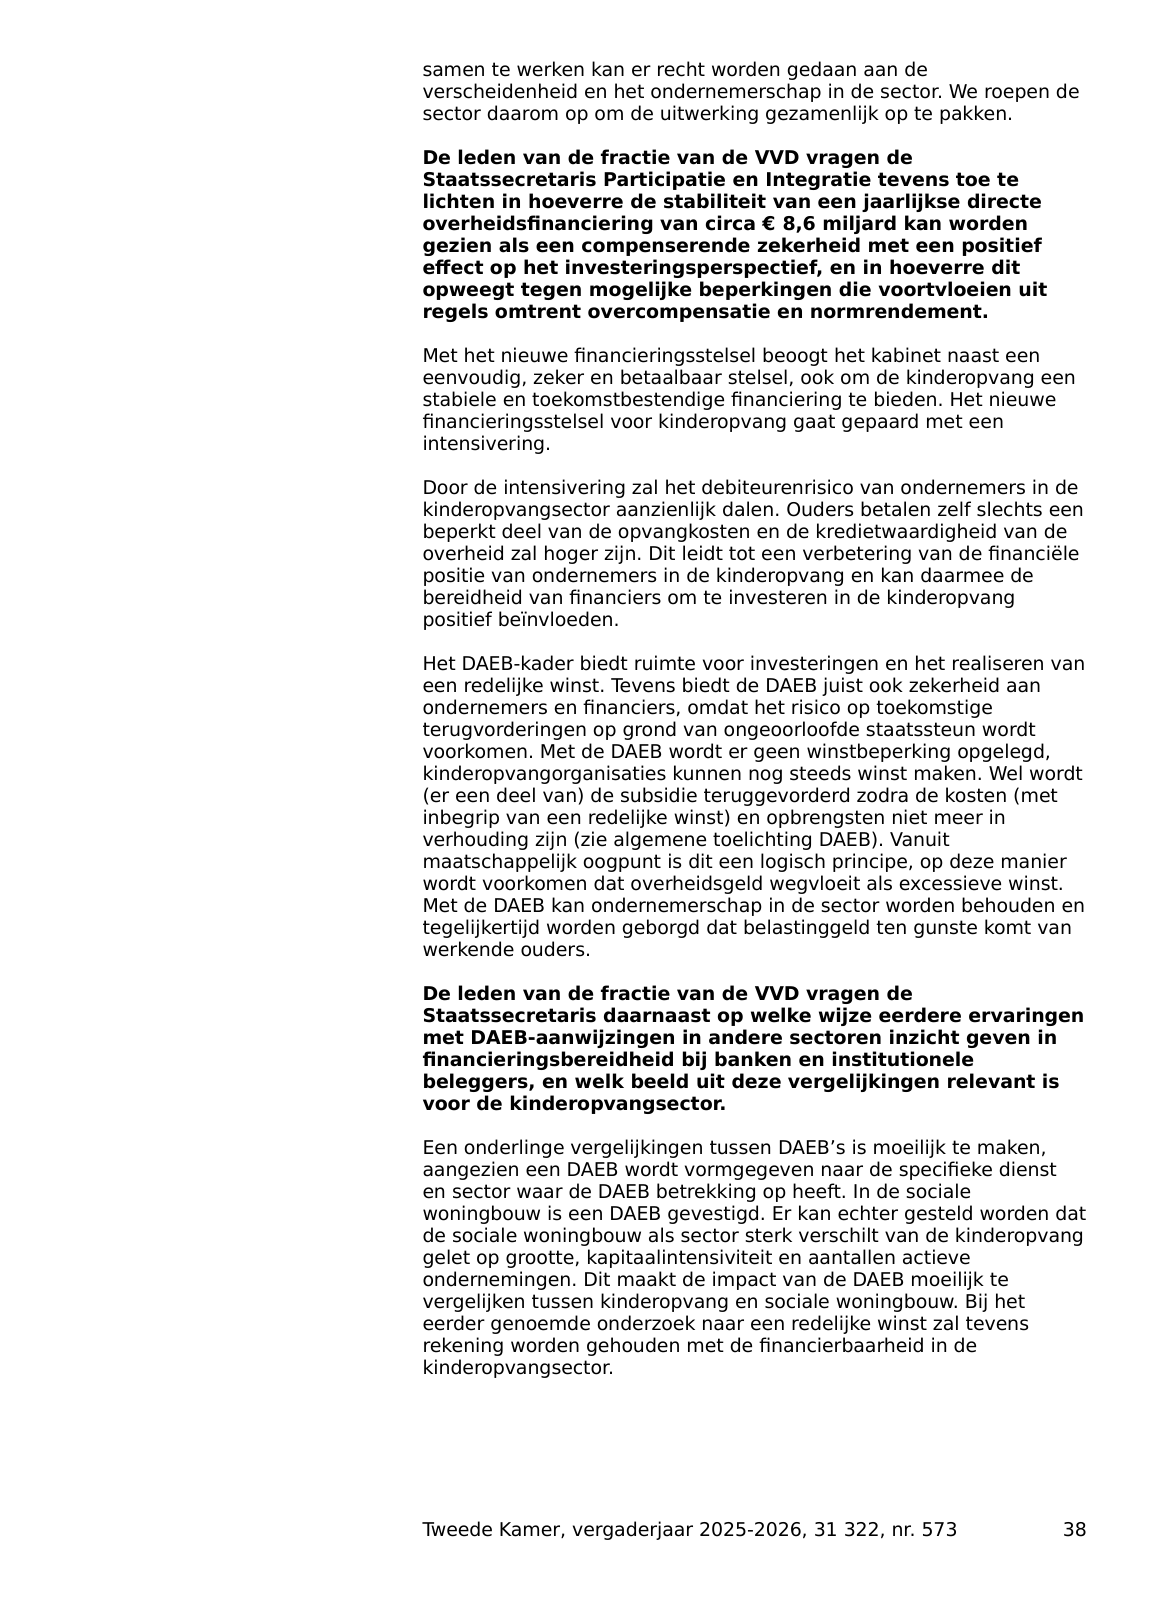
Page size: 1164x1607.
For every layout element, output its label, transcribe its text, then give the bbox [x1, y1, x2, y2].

text De leden van de fractie van de VVD vragen de Staatssecretaris daarnaast op welke wijze eerdere ervaringen met DAEB-aanwijzingen in andere sectoren inzicht geven in financieringsbereidheid bij banken en institutionele beleggers, en welk beeld uit deze vergelijkingen relevant is voor de kinderopvangsector. [422, 983, 1087, 1115]
text De leden van de fractie van de VVD vragen de Staatssecretaris Participatie en Integratie tevens toe te lichten in hoeverre de stabiliteit van een jaarlijkse directe overheidsfinanciering van circa € 8,6 miljard kan worden gezien als een compenserende zekerheid met een positief effect op het investeringsperspectief, en in hoeverre dit opweegt tegen mogelijke beperkingen die voortvloeien uit regels omtrent overcompensatie en normrendement. [422, 147, 1087, 323]
text samen te werken kan er recht worden gedaan aan de verscheidenheid en het ondernemerschap in de sector. We roepen de sector daarom op om de uitwerking gezamenlijk op te pakken. [422, 59, 1087, 125]
text Door de intensivering zal het debiteurenrisico van ondernemers in de kinderopvangsector aanzienlijk dalen. Ouders betalen zelf slechts een beperkt deel van de opvangkosten en de kredietwaardigheid van de overheid zal hoger zijn. Dit leidt tot een verbetering van de financiële positie van ondernemers in de kinderopvang en kan daarmee de bereidheid van financiers om te investeren in de kinderopvang positief beïnvloeden. [422, 477, 1087, 631]
text Met het nieuwe financieringsstelsel beoogt het kabinet naast een eenvoudig, zeker en betaalbaar stelsel, ook om de kinderopvang een stabiele en toekomstbestendige financiering te bieden. Het nieuwe financieringsstelsel voor kinderopvang gaat gepaard met een intensivering. [422, 345, 1087, 455]
text Een onderlinge vergelijkingen tussen DAEB’s is moeilijk te maken, aangezien een DAEB wordt vormgegeven naar de specifieke dienst en sector waar de DAEB betrekking op heeft. In de sociale woningbouw is een DAEB gevestigd. Er kan echter gesteld worden dat de sociale woningbouw als sector sterk verschilt van de kinderopvang gelet op grootte, kapitaalintensiviteit en aantallen actieve ondernemingen. Dit maakt de impact van de DAEB moeilijk te vergelijken tussen kinderopvang en sociale woningbouw. Bij het eerder genoemde onderzoek naar een redelijke winst zal tevens rekening worden gehouden met de financierbaarheid in de kinderopvangsector. [422, 1137, 1087, 1379]
text Het DAEB-kader biedt ruimte voor investeringen en het realiseren van een redelijke winst. Tevens biedt de DAEB juist ook zekerheid aan ondernemers en financiers, omdat het risico op toekomstige terugvorderingen op grond van ongeoorloofde staatssteun wordt voorkomen. Met de DAEB wordt er geen winstbeperking opgelegd, kinderopvangorganisaties kunnen nog steeds winst maken. Wel wordt (er een deel van) de subsidie teruggevorderd zodra de kosten (met inbegrip van een redelijke winst) en opbrengsten niet meer in verhouding zijn (zie algemene toelichting DAEB). Vanuit maatschappelijk oogpunt is dit een logisch principe, op deze manier wordt voorkomen dat overheidsgeld wegvloeit als excessieve winst. Met de DAEB kan ondernemerschap in de sector worden behouden en tegelijkertijd worden geborgd dat belastinggeld ten gunste komt van werkende ouders. [422, 653, 1087, 961]
